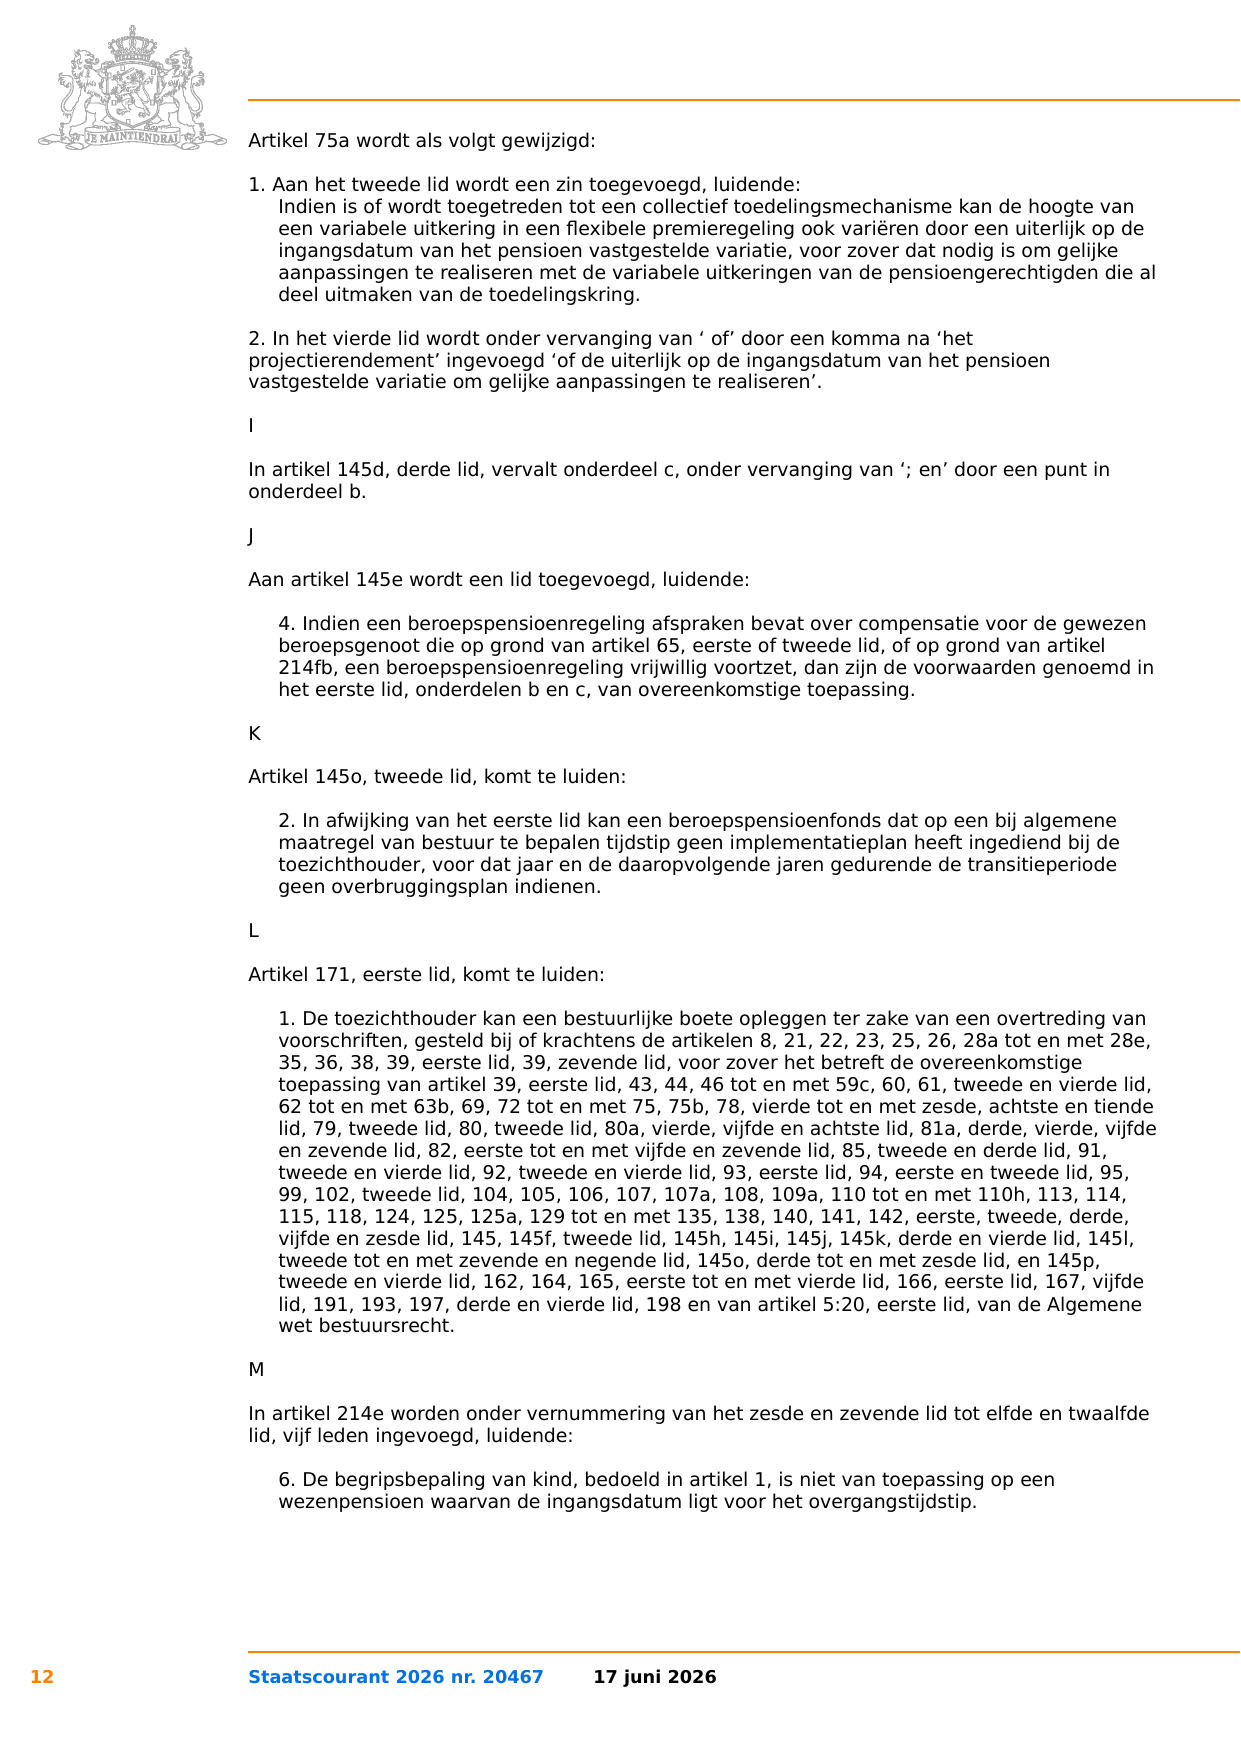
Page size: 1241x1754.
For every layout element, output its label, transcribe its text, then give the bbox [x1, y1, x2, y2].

text 1. De toezichthouder kan een bestuurlijke boete opleggen ter zake van een overtreding van voorschriften, gesteld bij of krachtens de artikelen 8, 21, 22, 23, 25, 26, 28a tot en met 28e, 35, 36, 38, 39, eerste lid, 39, zevende lid, voor zover het betreft de overeenkomstige toepassing van artikel 39, eerste lid, 43, 44, 46 tot en met 59c, 60, 61, tweede en vierde lid, 62 tot en met 63b, 69, 72 tot en met 75, 75b, 78, vierde tot en met zesde, achtste en tiende lid, 79, tweede lid, 80, tweede lid, 80a, vierde, vijfde en achtste lid, 81a, derde, vierde, vijfde en zevende lid, 82, eerste tot en met vijfde en zevende lid, 85, tweede en derde lid, 91, tweede en vierde lid, 92, tweede en vierde lid, 93, eerste lid, 94, eerste en tweede lid, 95, 99, 102, tweede lid, 104, 105, 106, 107, 107a, 108, 109a, 110 tot en met 110h, 113, 114, 115, 118, 124, 125, 125a, 129 tot en met 135, 138, 140, 141, 142, eerste, tweede, derde, vijfde en zesde lid, 145, 145f, tweede lid, 145h, 145i, 145j, 145k, derde en vierde lid, 145l, tweede tot en met zevende en negende lid, 145o, derde tot en met zesde lid, en 145p, tweede en vierde lid, 162, 164, 165, eerste tot en met vierde lid, 166, eerste lid, 167, vijfde lid, 191, 193, 197, derde en vierde lid, 198 en van artikel 5:20, eerste lid, van de Algemene wet bestuursrecht. [278, 1008, 1163, 1337]
text 4. Indien een beroepspensioenregeling afspraken bevat over compensatie voor de gewezen beroepsgenoot die op grond van artikel 65, eerste of tweede lid, of op grond van artikel 214fb, een beroepspensioenregeling vrijwillig voortzet, dan zijn de voorwaarden genoemd in het eerste lid, onderdelen b en c, van overeenkomstige toepassing. [278, 613, 1163, 701]
text In artikel 214e worden onder vernummering van het zesde en zevende lid tot elfde en twaalfde lid, vijf leden ingevoegd, luidende: [248, 1403, 1163, 1447]
text Indien is of wordt toegetreden tot een collectief toedelingsmechanisme kan de hoogte van een variabele uitkering in een flexibele premieregeling ook variëren door een uiterlijk op de ingangsdatum van het pensioen vastgestelde variatie, voor zover dat nodig is om gelijke aanpassingen te realiseren met de variabele uitkeringen van de pensioengerechtigden die al deel uitmaken van de toedelingskring. [278, 196, 1163, 306]
text Artikel 75a wordt als volgt gewijzigd: [248, 130, 1163, 152]
text M [248, 1359, 1163, 1381]
text Artikel 171, eerste lid, komt te luiden: [248, 964, 1163, 986]
text 2. In afwijking van het eerste lid kan een beroepspensioenfonds dat op een bij algemene maatregel van bestuur te bepalen tijdstip geen implementatieplan heeft ingediend bij de toezichthouder, voor dat jaar en de daaropvolgende jaren gedurende de transitieperiode geen overbruggingsplan indienen. [278, 810, 1163, 898]
text L [248, 920, 1163, 942]
text Aan artikel 145e wordt een lid toegevoegd, luidende: [248, 569, 1163, 591]
text 6. De begripsbepaling van kind, bedoeld in artikel 1, is niet van toepassing op een wezenpensioen waarvan de ingangsdatum ligt voor het overgangstijdstip. [278, 1469, 1163, 1513]
text In artikel 145d, derde lid, vervalt onderdeel c, onder vervanging van ‘; en’ door een punt in onderdeel b. [248, 459, 1163, 503]
text I [248, 415, 1163, 437]
text 1. Aan het tweede lid wordt een zin toegevoegd, luidende: [248, 174, 1163, 196]
text Artikel 145o, tweede lid, komt te luiden: [248, 766, 1163, 788]
text J [248, 525, 1163, 547]
picture [38, 25, 227, 150]
text K [248, 722, 1163, 744]
text 2. In het vierde lid wordt onder vervanging van ‘ of’ door een komma na ‘het projectierendement’ ingevoegd ‘of de uiterlijk op de ingangsdatum van het pensioen vastgestelde variatie om gelijke aanpassingen te realiseren’. [248, 327, 1163, 393]
